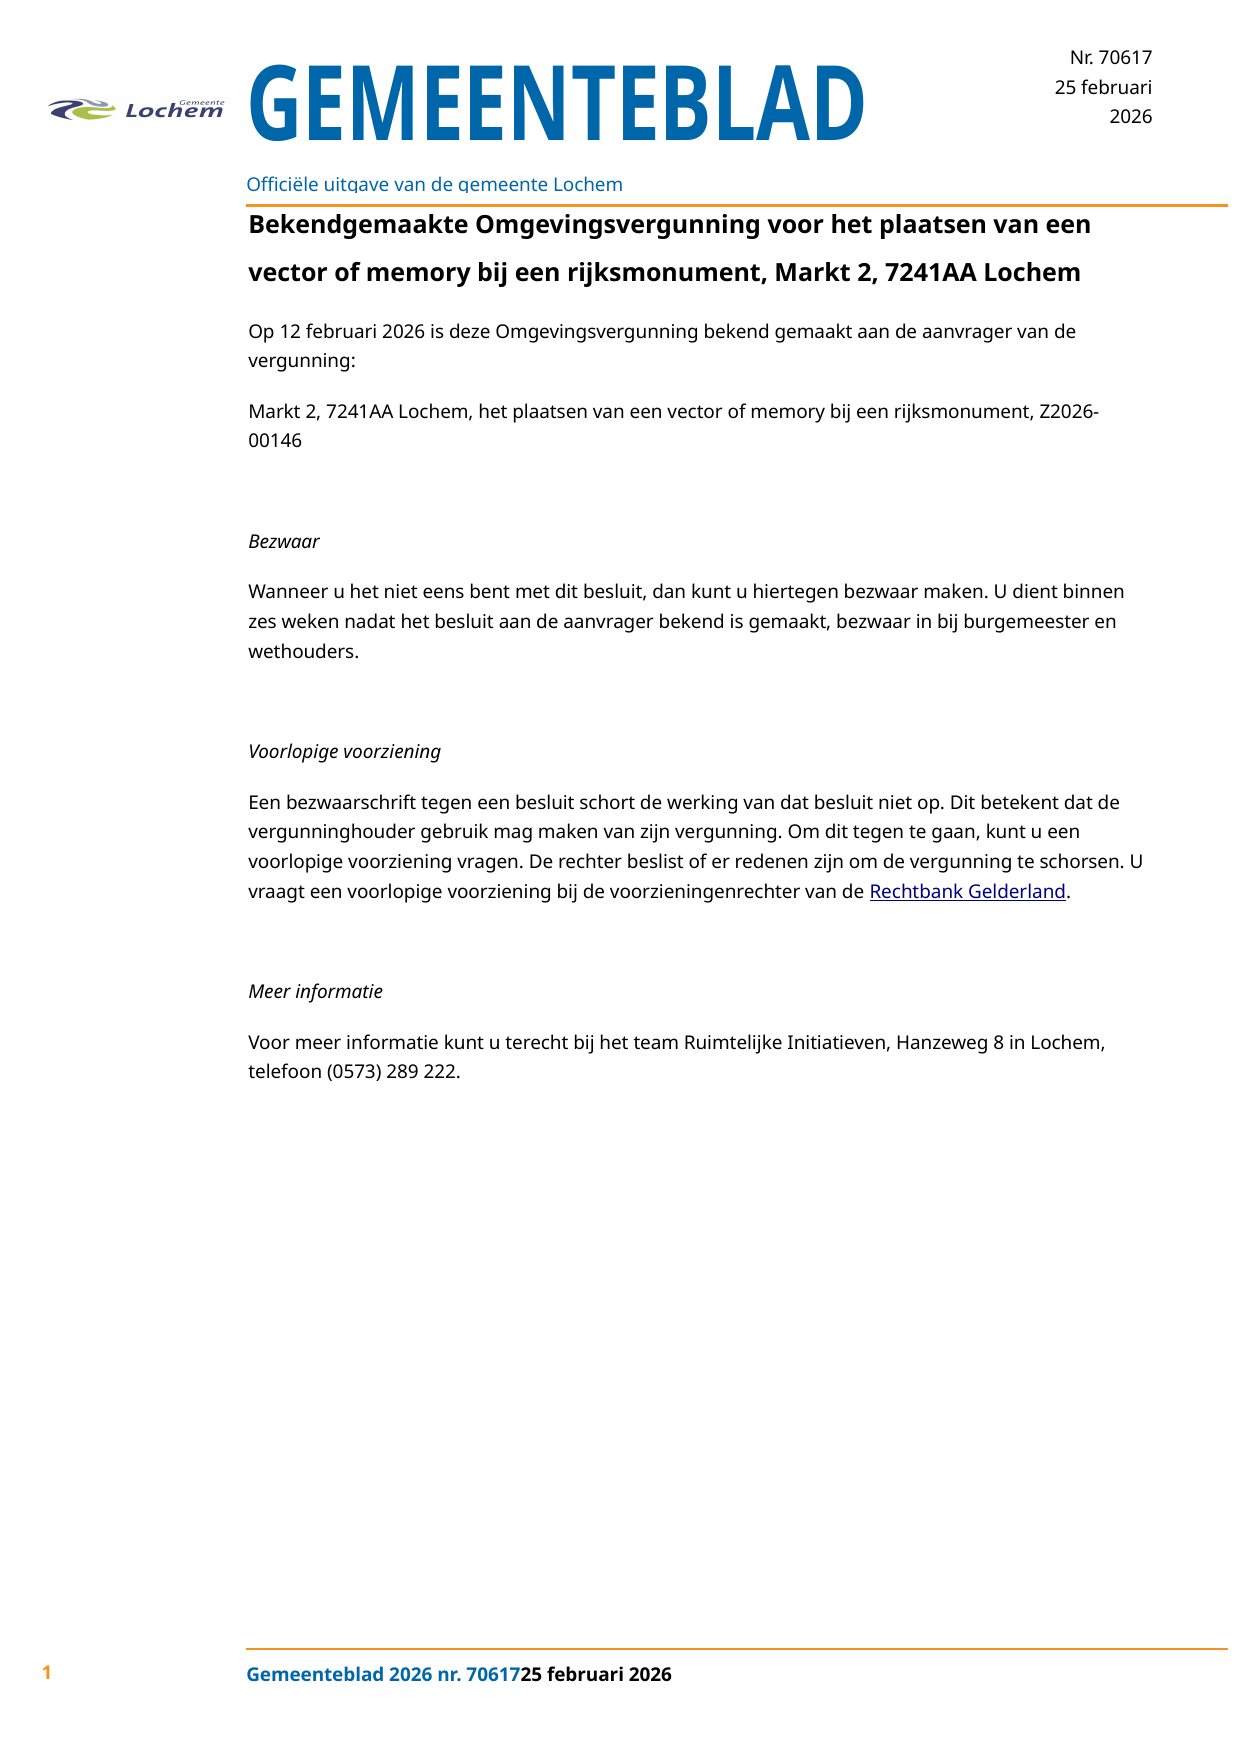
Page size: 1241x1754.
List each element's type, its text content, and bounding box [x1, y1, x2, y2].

text Meer informatie [248, 979, 1152, 1004]
text Bezwaar [248, 528, 1152, 554]
text Een bezwaarschrift tegen een besluit schort de werking van dat besluit niet op. Dit betekent dat de vergunninghouder gebruik mag maken van zijn vergunning. Om dit tegen te gaan, kunt u een voorlopige voorziening vragen. De rechter beslist of er redenen zijn om de vergunning te schorsen. U vraagt een voorlopige voorziening bij de voorzieningenrechter van de Rechtbank Gelderland. [248, 789, 1152, 904]
text Voor meer informatie kunt u terecht bij het team Ruimtelijke Initiatieven, Hanzeweg 8 in Lochem, telefoon (0573) 289 222. [248, 1029, 1152, 1084]
text Voorlopige voorziening [248, 739, 1152, 764]
text Markt 2, 7241AA Lochem, het plaatsen van een vector of memory bij een rijksmonument, Z2026-00146 [248, 398, 1152, 453]
text Wanneer u het niet eens bent met dit besluit, dan kunt u hiertegen bezwaar maken. U dient binnen zes weken nadat het besluit aan de aanvrager bekend is gemaakt, bezwaar in bij burgemeester en wethouders. [248, 579, 1152, 664]
text Op 12 februari 2026 is deze Omgevingsvergunning bekend gemaakt aan de aanvrager van de vergunning: [248, 318, 1152, 373]
picture [41, 47, 231, 172]
text Bekendgemaakte Omgevingsvergunning voor het plaatsen van een vector of memory bij een rijksmonument, Markt 2, 7241AA Lochem [248, 207, 1152, 288]
